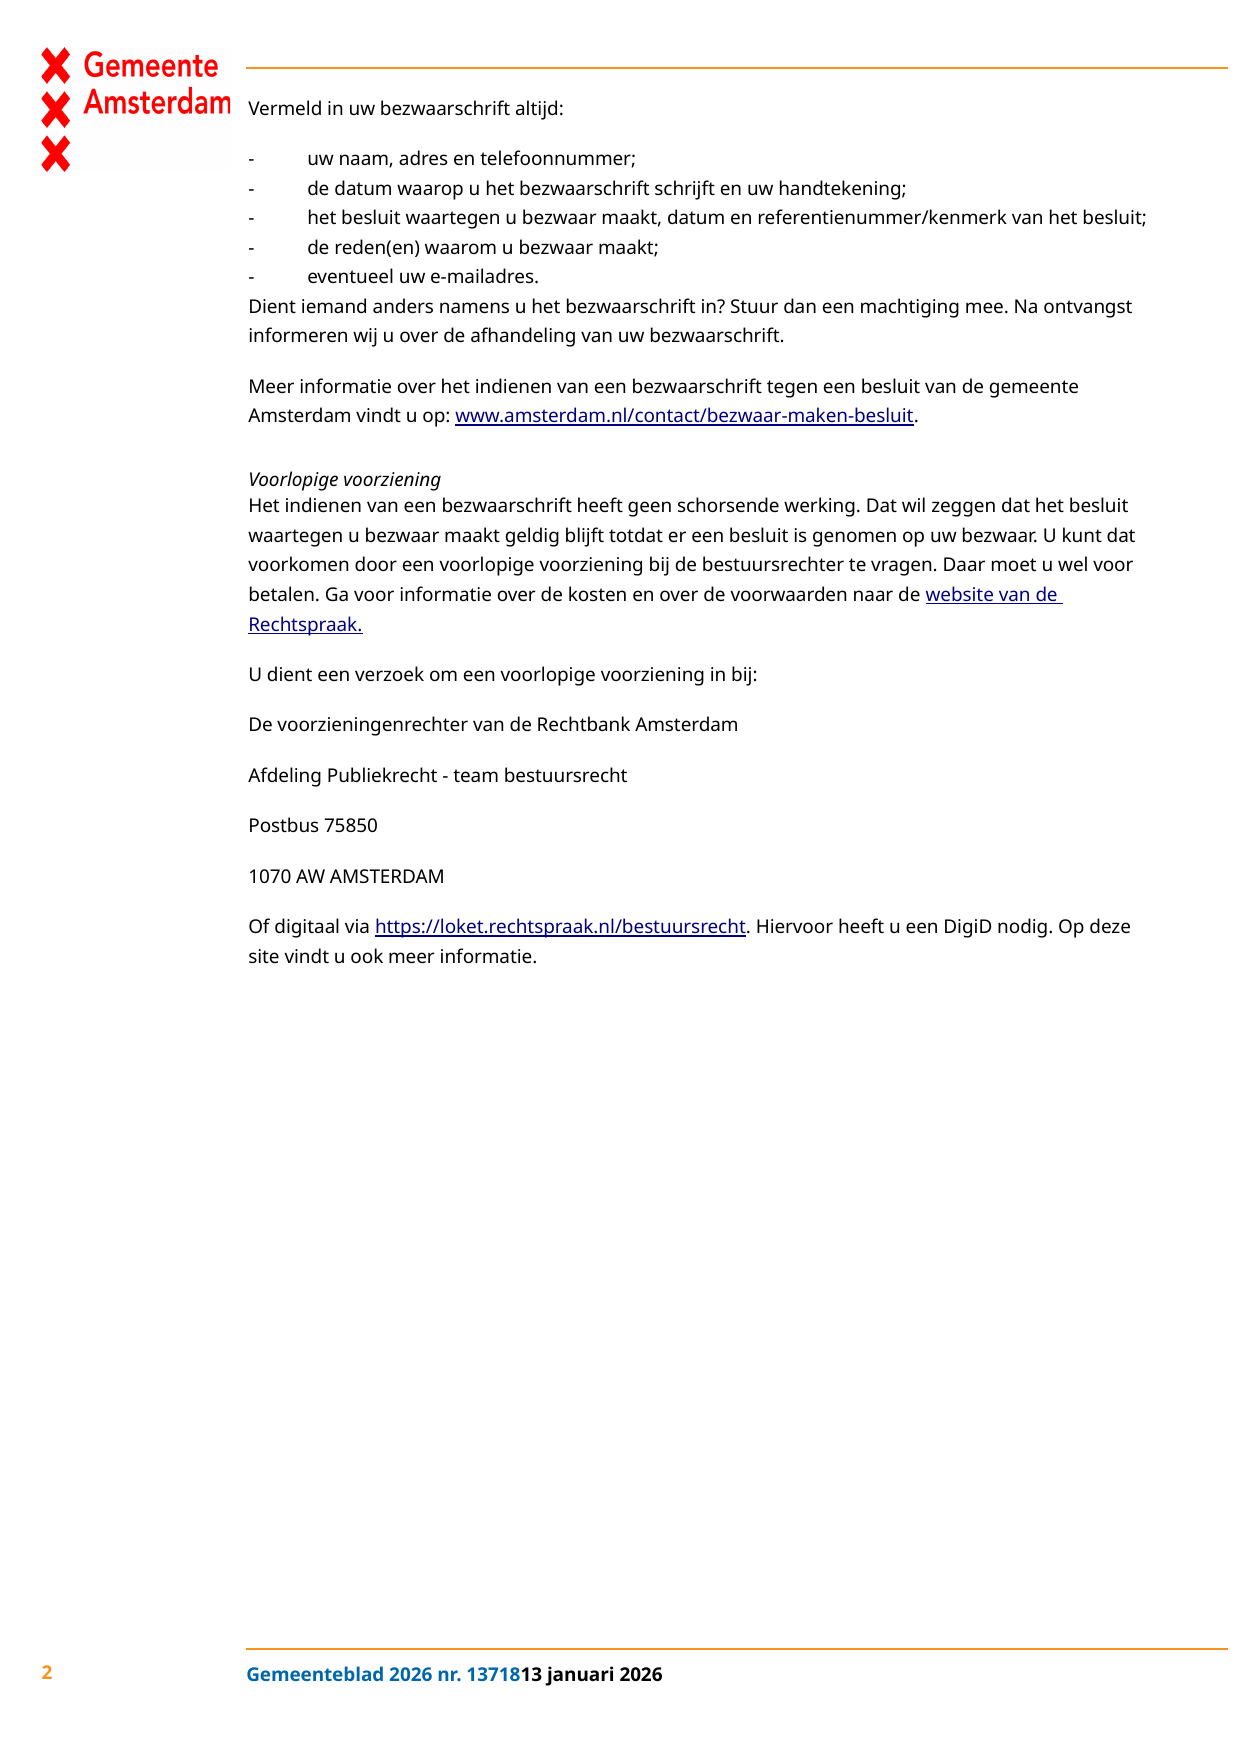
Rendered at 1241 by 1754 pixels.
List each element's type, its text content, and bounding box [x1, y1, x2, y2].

text Of digitaal via https://loket.rechtspraak.nl/bestuursrecht. Hiervoor heeft u een DigiD nodig. Op deze site vindt u ook meer informatie. [248, 913, 1152, 968]
text U dient een verzoek om een voorlopige voorziening in bij: [248, 661, 1152, 687]
text 1070 AW AMSTERDAM [248, 863, 1152, 888]
list het besluit waartegen u bezwaar maakt, datum en referentienummer/kenmerk van het besluit; [248, 204, 1152, 230]
picture [41, 47, 231, 172]
text Postbus 75850 [248, 812, 1152, 838]
list eventueel uw e-mailadres. [248, 263, 1152, 289]
list de reden(en) waarom u bezwaar maakt; [248, 234, 1152, 260]
list uw naam, adres en telefoonnummer; [248, 145, 1152, 171]
text Voorlopige voorziening [248, 467, 1152, 492]
text Dient iemand anders namens u het bezwaarschrift in? Stuur dan een machtiging mee. Na ontvangst informeren wij u over de afhandeling van uw bezwaarschrift. [248, 293, 1152, 348]
text Meer informatie over het indienen van een bezwaarschrift tegen een besluit van de gemeente Amsterdam vindt u op: www.amsterdam.nl/contact/bezwaar-maken-besluit. [248, 373, 1152, 428]
text Het indienen van een bezwaarschrift heeft geen schorsende werking. Dat wil zeggen dat het besluit waartegen u bezwaar maakt geldig blijft totdat er een besluit is genomen op uw bezwaar. U kunt dat voorkomen door een voorlopige voorziening bij de bestuursrechter te vragen. Daar moet u wel voor betalen. Ga voor informatie over de kosten en over de voorwaarden naar de website van de Rechtspraak. [248, 492, 1152, 636]
text Afdeling Publiekrecht - team bestuursrecht [248, 762, 1152, 788]
list de datum waarop u het bezwaarschrift schrijft en uw handtekening; [248, 175, 1152, 201]
text De voorzieningenrechter van de Rechtbank Amsterdam [248, 712, 1152, 737]
text Vermeld in uw bezwaarschrift altijd: [248, 95, 1152, 121]
